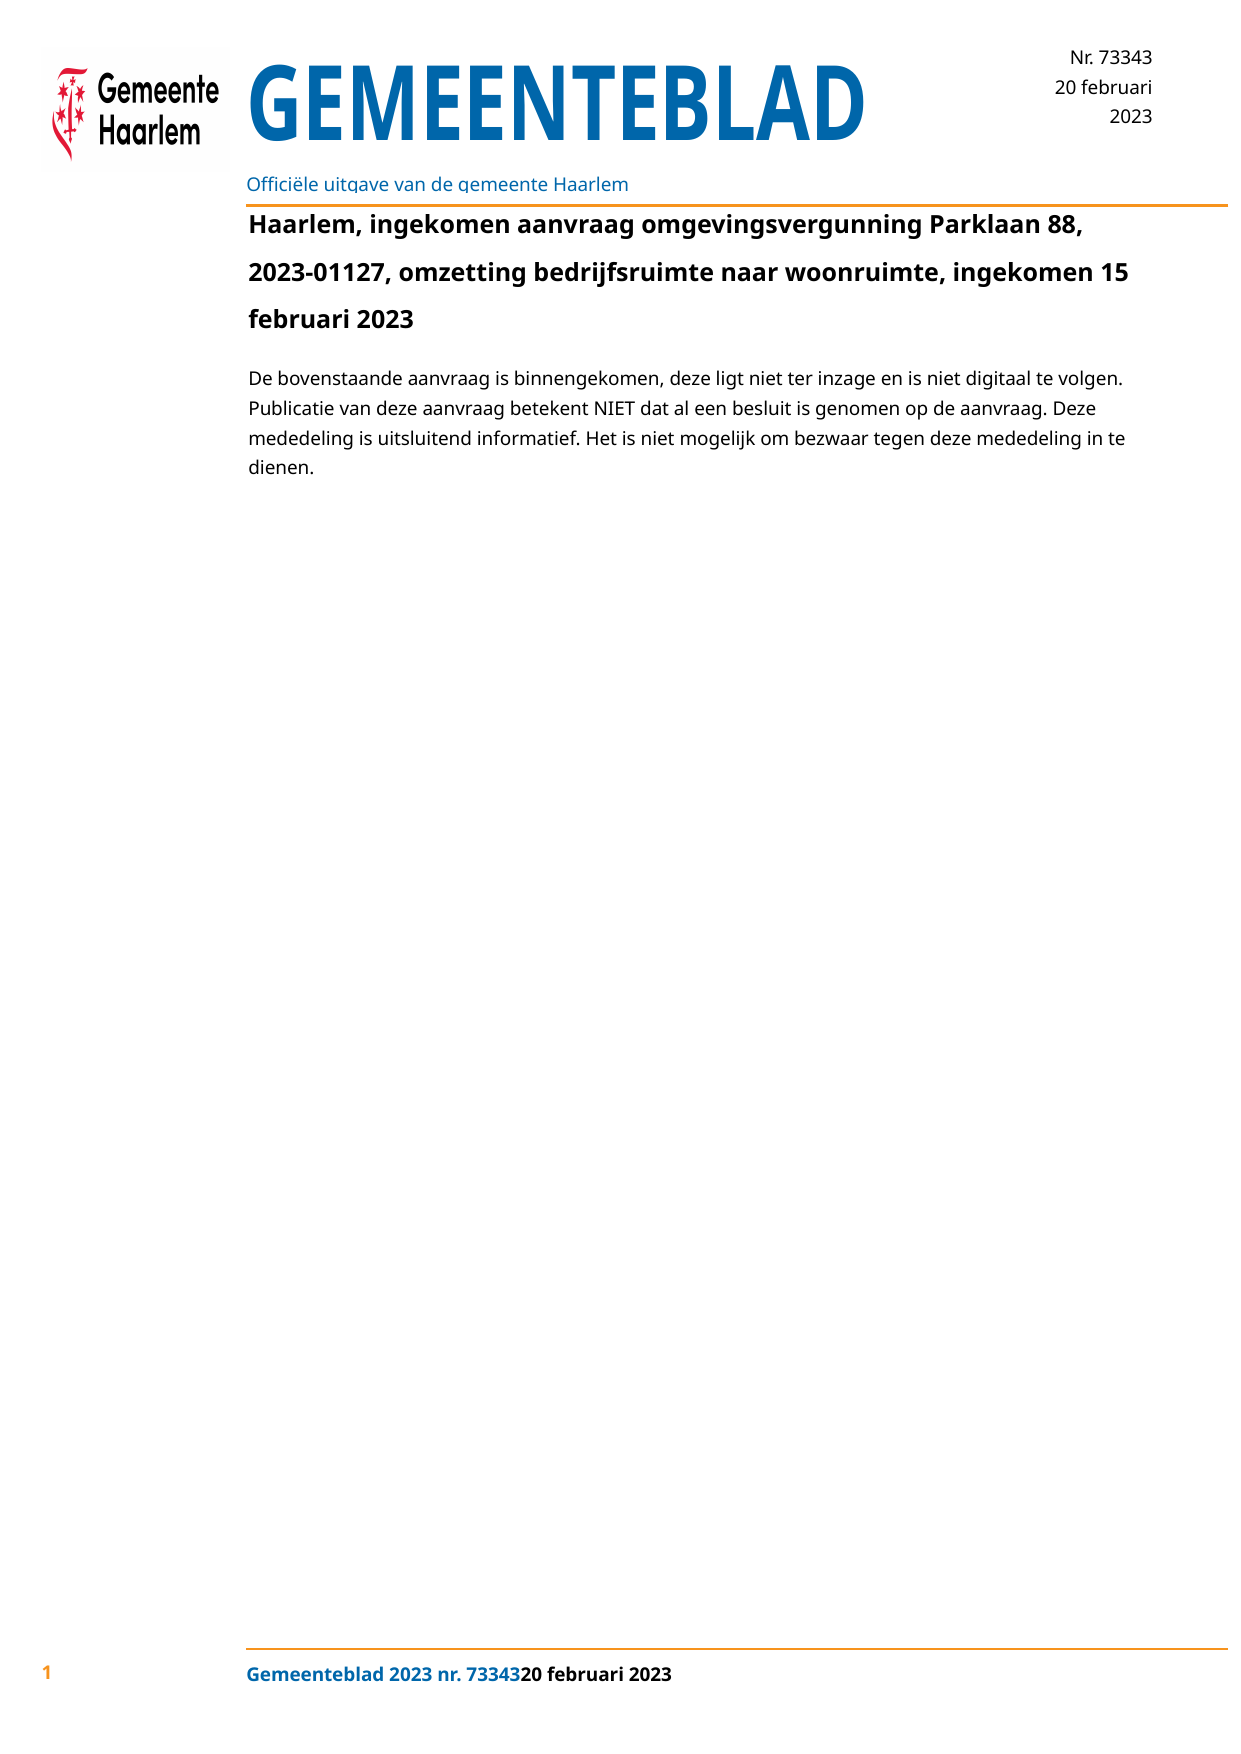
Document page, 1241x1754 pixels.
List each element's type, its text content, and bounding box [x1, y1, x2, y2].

text Haarlem, ingekomen aanvraag omgevingsvergunning Parklaan 88, 2023-01127, omzetting bedrijfsruimte naar woonruimte, ingekomen 15 februari 2023 [248, 207, 1152, 336]
picture [41, 47, 231, 172]
text De bovenstaande aanvraag is binnengekomen, deze ligt niet ter inzage en is niet digitaal te volgen. Publicatie van deze aanvraag betekent NIET dat al een besluit is genomen op de aanvraag. Deze mededeling is uitsluitend informatief. Het is niet mogelijk om bezwaar tegen deze mededeling in te dienen. [248, 366, 1152, 480]
